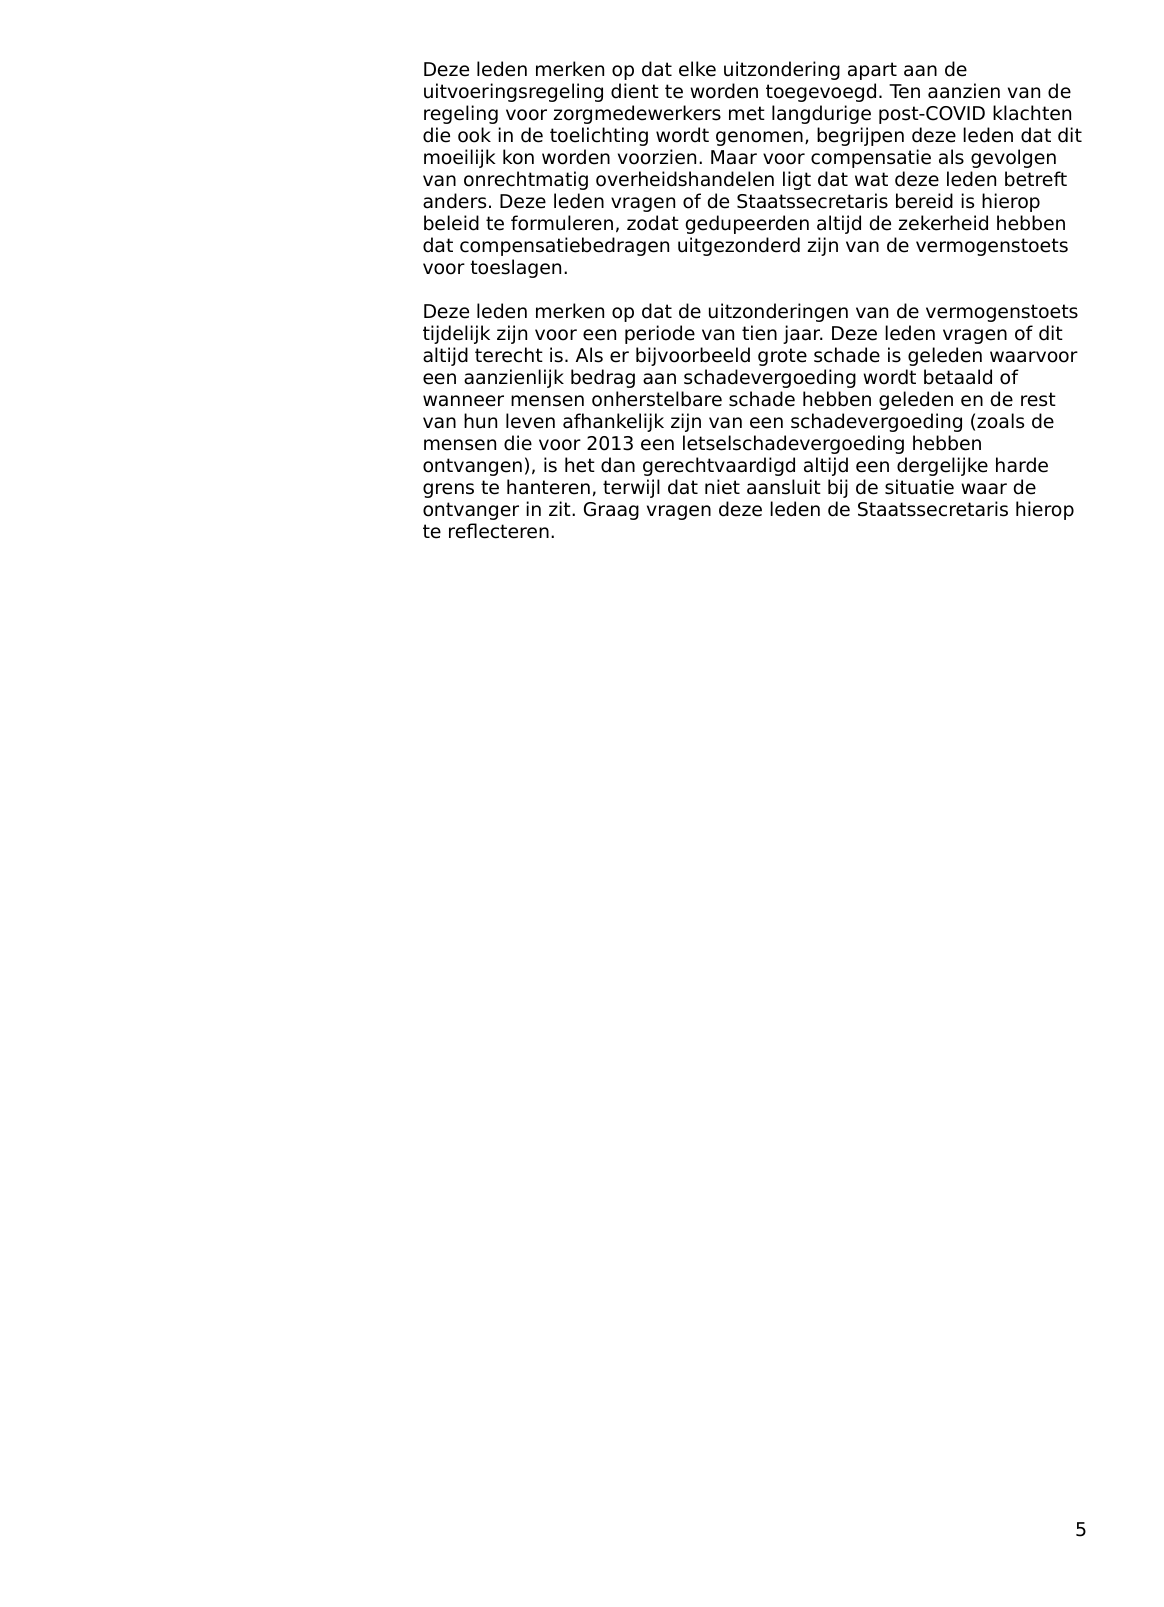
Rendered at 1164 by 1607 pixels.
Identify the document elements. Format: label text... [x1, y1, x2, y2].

text Deze leden merken op dat de uitzonderingen van de vermogenstoets tijdelijk zijn voor een periode van tien jaar. Deze leden vragen of dit altijd terecht is. Als er bijvoorbeeld grote schade is geleden waarvoor een aanzienlijk bedrag aan schadevergoeding wordt betaald of wanneer mensen onherstelbare schade hebben geleden en de rest van hun leven afhankelijk zijn van een schadevergoeding (zoals de mensen die voor 2013 een letselschadevergoeding hebben ontvangen), is het dan gerechtvaardigd altijd een dergelijke harde grens te hanteren, terwijl dat niet aansluit bij de situatie waar de ontvanger in zit. Graag vragen deze leden de Staatssecretaris hierop te reflecteren. [422, 301, 1087, 543]
text Deze leden merken op dat elke uitzondering apart aan de uitvoeringsregeling dient te worden toegevoegd. Ten aanzien van de regeling voor zorgmedewerkers met langdurige post-COVID klachten die ook in de toelichting wordt genomen, begrijpen deze leden dat dit moeilijk kon worden voorzien. Maar voor compensatie als gevolgen van onrechtmatig overheidshandelen ligt dat wat deze leden betreft anders. Deze leden vragen of de Staatssecretaris bereid is hierop beleid te formuleren, zodat gedupeerden altijd de zekerheid hebben dat compensatiebedragen uitgezonderd zijn van de vermogenstoets voor toeslagen. [422, 59, 1087, 279]
